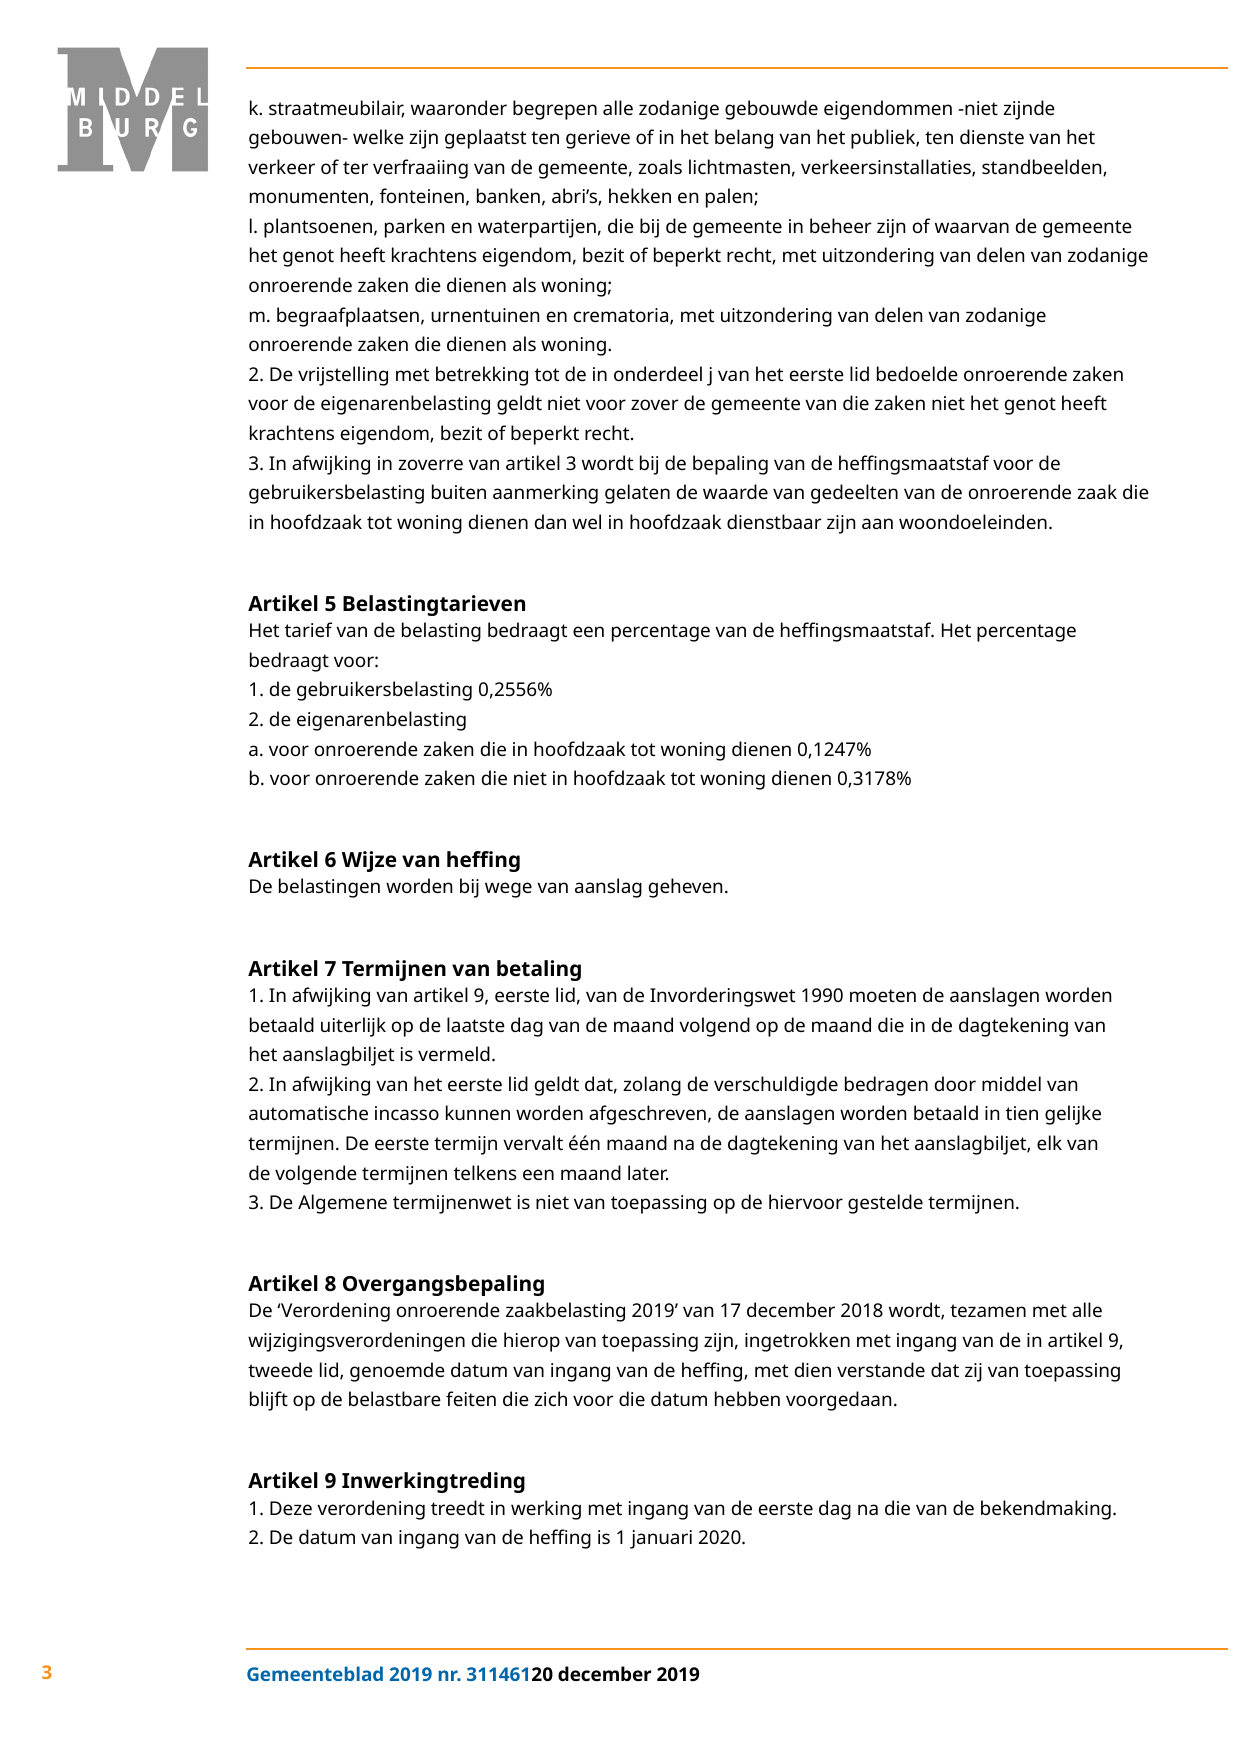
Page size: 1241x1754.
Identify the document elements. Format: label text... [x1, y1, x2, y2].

text Het tarief van de belasting bedraagt een percentage van de heffingsmaatstaf. Het percentage bedraagt voor: [248, 617, 1152, 673]
text 3. De Algemene termijnenwet is niet van toepassing op de hiervoor gestelde termijnen. [248, 1189, 1152, 1215]
text het aanslagbiljet is vermeld. [248, 1041, 1152, 1067]
text termijnen. De eerste termijn vervalt één maand na de dagtekening van het aanslagbiljet, elk van [248, 1130, 1152, 1156]
text Artikel 9 Inwerkingtreding [248, 1466, 1152, 1495]
picture [41, 47, 231, 172]
text betaald uiterlijk op de laatste dag van de maand volgend op de maand die in de dagtekening van [248, 1012, 1152, 1037]
text 1. In afwijking van artikel 9, eerste lid, van de Invorderingswet 1990 moeten de aanslagen worden [248, 982, 1152, 1008]
text 1. Deze verordening treedt in werking met ingang van de eerste dag na die van de bekendmaking. [248, 1495, 1152, 1521]
text automatische incasso kunnen worden afgeschreven, de aanslagen worden betaald in tien gelijke [248, 1101, 1152, 1126]
text 3. In afwijking in zoverre van artikel 3 wordt bij de bepaling van de heffingsmaatstaf voor de gebruikersbelasting buiten aanmerking gelaten de waarde van gedeelten van de onroerende zaak die in hoofdzaak tot woning dienen dan wel in hoofdzaak dienstbaar zijn aan woondoeleinden. [248, 450, 1152, 535]
text Artikel 5 Belastingtarieven [248, 589, 1152, 617]
text Artikel 8 Overgangsbepaling [248, 1269, 1152, 1298]
text a. voor onroerende zaken die in hoofdzaak tot woning dienen 0,1247% [248, 736, 1152, 761]
text De belastingen worden bij wege van aanslag geheven. [248, 874, 1152, 899]
text m. begraafplaatsen, urnentuinen en crematoria, met uitzondering van delen van zodanige onroerende zaken die dienen als woning. [248, 302, 1152, 357]
text de volgende termijnen telkens een maand later. [248, 1160, 1152, 1185]
text 2. De datum van ingang van de heffing is 1 januari 2020. [248, 1524, 1152, 1550]
text b. voor onroerende zaken die niet in hoofdzaak tot woning dienen 0,3178% [248, 765, 1152, 791]
text 2. De vrijstelling met betrekking tot de in onderdeel j van het eerste lid bedoelde onroerende zaken voor de eigenarenbelasting geldt niet voor zover de gemeente van die zaken niet het genot heeft krachtens eigendom, bezit of beperkt recht. [248, 361, 1152, 446]
text De ‘Verordening onroerende zaakbelasting 2019’ van 17 december 2018 wordt, tezamen met alle wijzigingsverordeningen die hierop van toepassing zijn, ingetrokken met ingang van de in artikel 9, tweede lid, genoemde datum van ingang van de heffing, met dien verstande dat zij van toepassing blijft op de belastbare feiten die zich voor die datum hebben voorgedaan. [248, 1298, 1152, 1412]
text Artikel 7 Termijnen van betaling [248, 954, 1152, 982]
text 2. In afwijking van het eerste lid geldt dat, zolang de verschuldigde bedragen door middel van [248, 1071, 1152, 1097]
text l. plantsoenen, parken en waterpartijen, die bij de gemeente in beheer zijn of waarvan de gemeente het genot heeft krachtens eigendom, bezit of beperkt recht, met uitzondering van delen van zodanige onroerende zaken die dienen als woning; [248, 213, 1152, 298]
text Artikel 6 Wijze van heffing [248, 845, 1152, 874]
text 1. de gebruikersbelasting 0,2556% [248, 677, 1152, 702]
text k. straatmeubilair, waaronder begrepen alle zodanige gebouwde eigendommen -niet zijnde gebouwen- welke zijn geplaatst ten gerieve of in het belang van het publiek, ten dienste van het verkeer of ter verfraaiing van de gemeente, zoals lichtmasten, verkeersinstallaties, standbeelden, monumenten, fonteinen, banken, abri’s, hekken en palen; [248, 95, 1152, 209]
text 2. de eigenarenbelasting [248, 706, 1152, 732]
